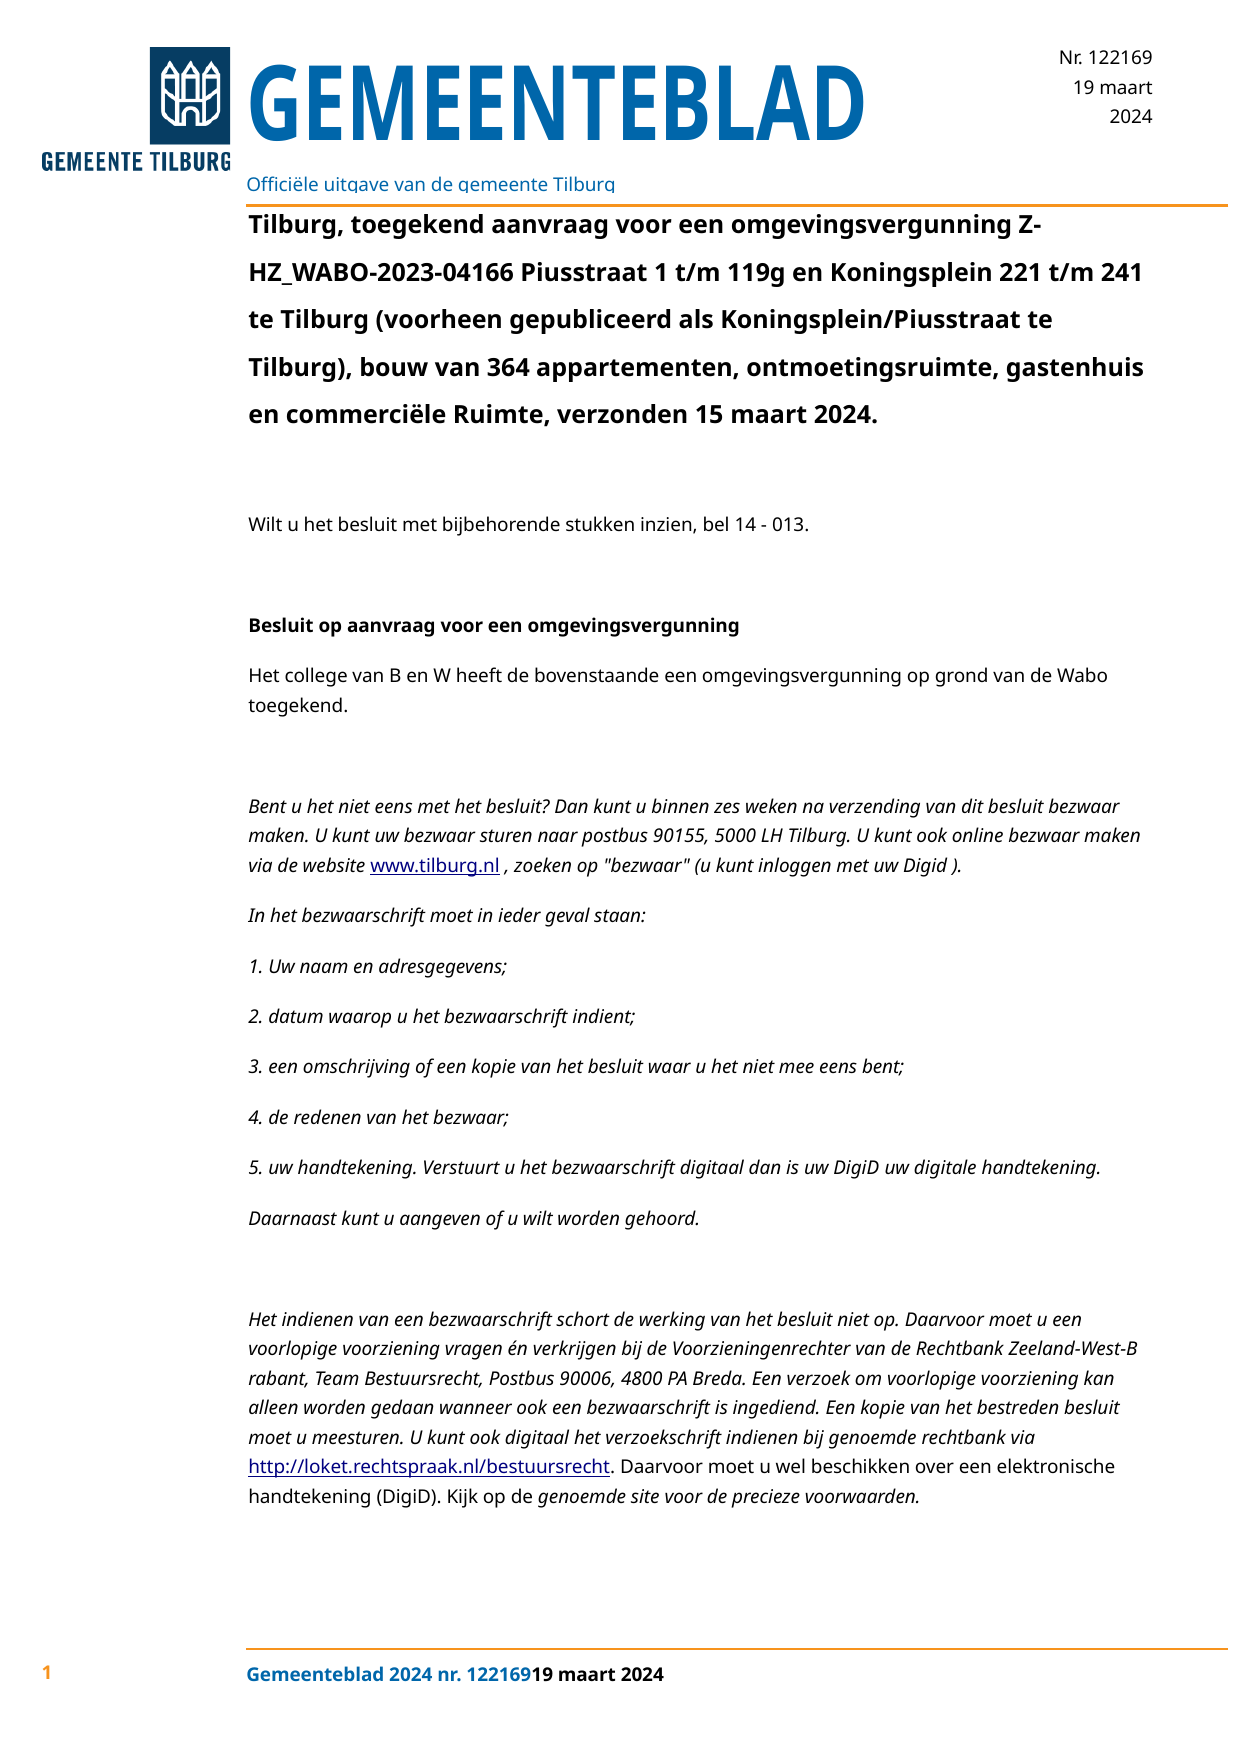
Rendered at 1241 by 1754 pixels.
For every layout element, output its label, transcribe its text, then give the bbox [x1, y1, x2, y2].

text 2. datum waarop u het bezwaarschrift indient; [248, 1003, 1152, 1029]
text Tilburg, toegekend aanvraag voor een omgevingsvergunning Z-HZ_WABO-2023-04166 Piusstraat 1 t/m 119g en Koningsplein 221 t/m 241 te Tilburg (voorheen gepubliceerd als Koningsplein/Piusstraat te Tilburg), bouw van 364 appartementen, ontmoetingsruimte, gastenhuis en commerciële Ruimte, verzonden 15 maart 2024. [248, 207, 1152, 431]
text Het college van B en W heeft de bovenstaande een omgevingsvergunning op grond van de Wabo toegekend. [248, 662, 1152, 718]
text Daarnaast kunt u aangeven of u wilt worden gehoord. [248, 1205, 1152, 1231]
text In het bezwaarschrift moet in ieder geval staan: [248, 902, 1152, 928]
picture [41, 47, 231, 172]
text Bent u het niet eens met het besluit? Dan kunt u binnen zes weken na verzending van dit besluit bezwaar maken. U kunt uw bezwaar sturen naar postbus 90155, 5000 LH Tilburg. U kunt ook online bezwaar maken via de website www.tilburg.nl , zoeken op "bezwaar" (u kunt inloggen met uw Digid ). [248, 793, 1152, 878]
text 5. uw handtekening. Verstuurt u het bezwaarschrift digitaal dan is uw DigiD uw digitale handtekening. [248, 1154, 1152, 1180]
text 3. een omschrijving of een kopie van het besluit waar u het niet mee eens bent; [248, 1054, 1152, 1079]
text Het indienen van een bezwaarschrift schort de werking van het besluit niet op. Daarvoor moet u een voorlopige voorziening vragen én verkrijgen bij de Voorzieningenrechter van de Rechtbank Zeeland-West-B rabant, Team Bestuursrecht, Postbus 90006, 4800 PA Breda. Een verzoek om voorlopige voorziening kan alleen worden gedaan wanneer ook een bezwaarschrift is ingediend. Een kopie van het bestreden besluit moet u meesturen. U kunt ook digitaal het verzoekschrift indienen bij genoemde rechtbank via http://loket.rechtspraak.nl/bestuursrecht. Daarvoor moet u wel beschikken over een elektronische handtekening (DigiD). Kijk op de genoemde site voor de precieze voorwaarden. [248, 1306, 1152, 1509]
text 1. Uw naam en adresgegevens; [248, 953, 1152, 978]
text 4. de redenen van het bezwaar; [248, 1104, 1152, 1130]
text Besluit op aanvraag voor een omgevingsvergunning [248, 612, 1152, 638]
text Wilt u het besluit met bijbehorende stukken inzien, bel 14 - 013. [248, 511, 1152, 537]
